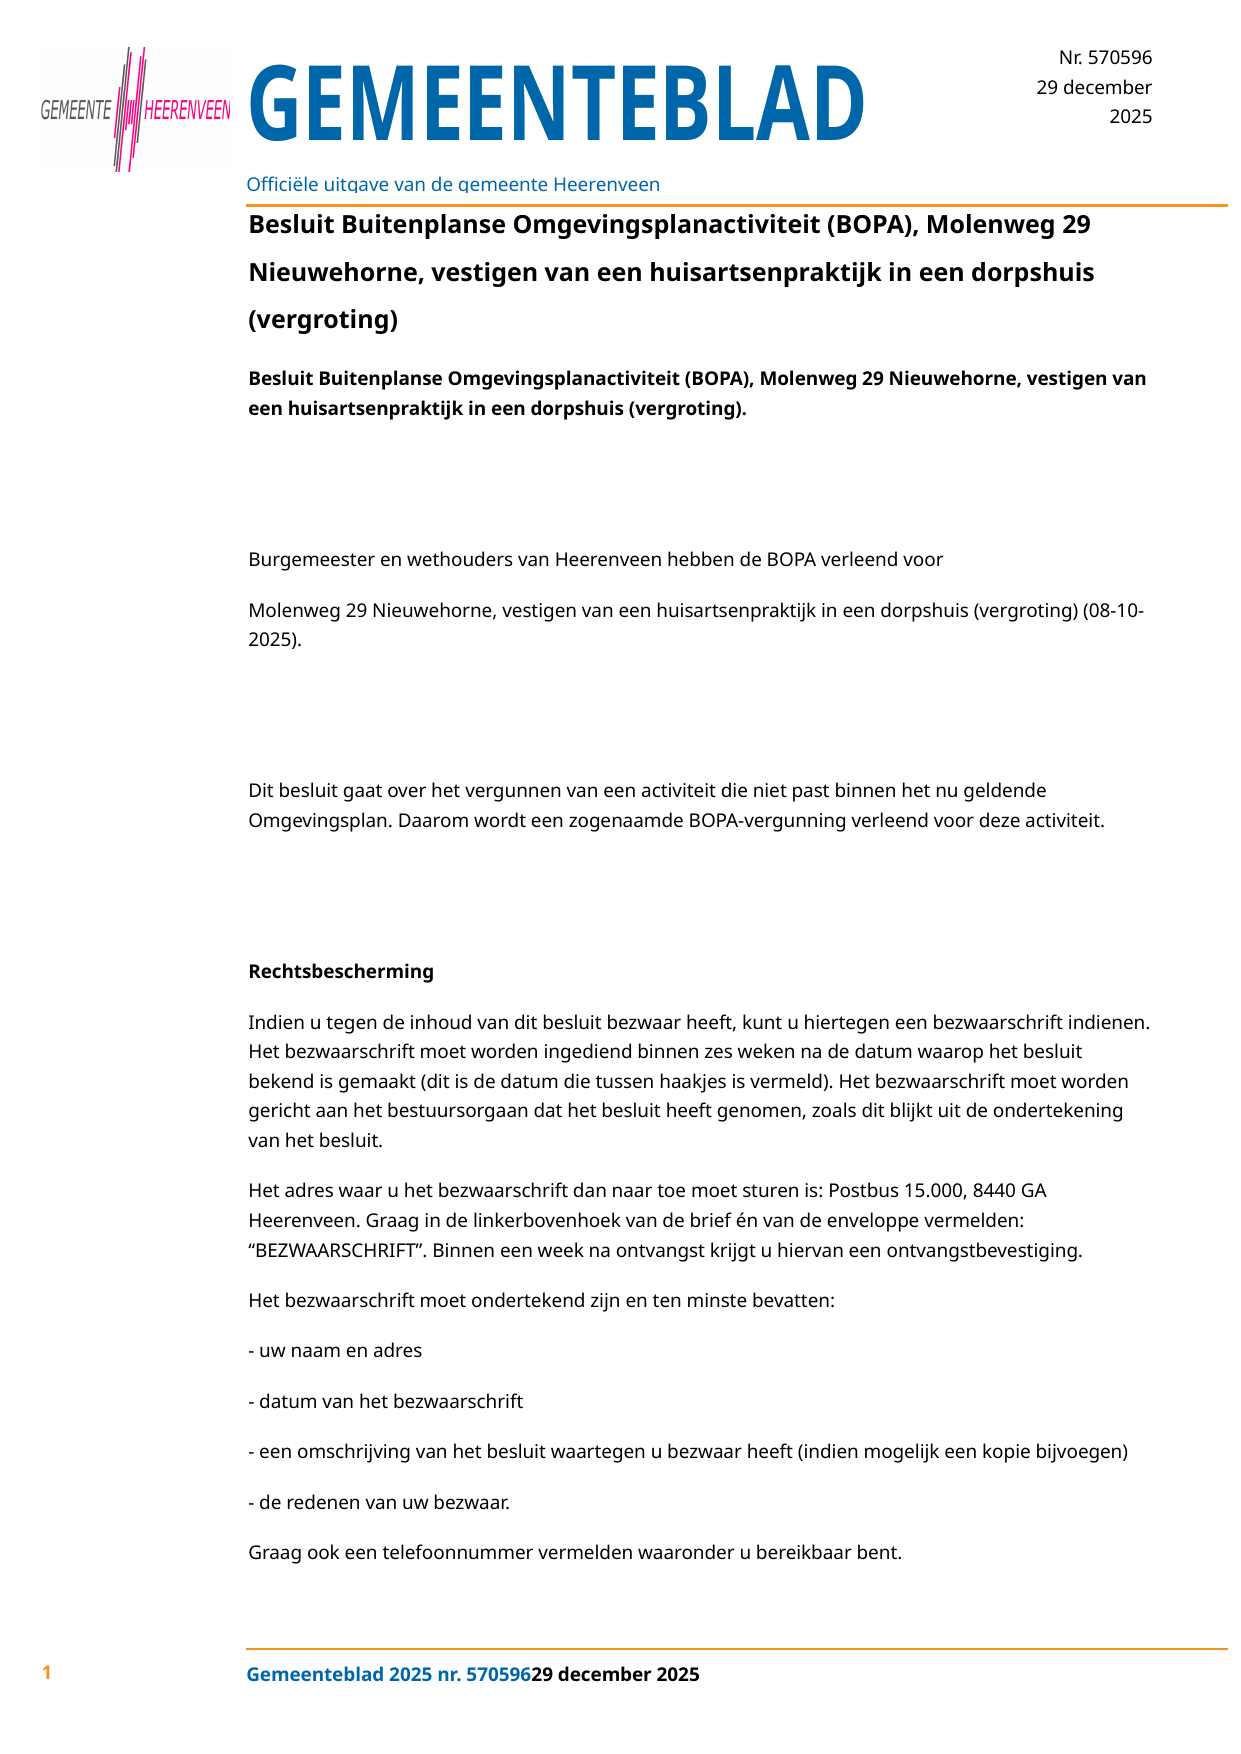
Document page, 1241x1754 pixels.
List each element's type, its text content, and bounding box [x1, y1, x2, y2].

text Burgemeester en wethouders van Heerenveen hebben de BOPA verleend voor [248, 546, 1152, 572]
text - de redenen van uw bezwaar. [248, 1489, 1152, 1514]
text Rechtsbescherming [248, 958, 1152, 984]
text Het adres waar u het bezwaarschrift dan naar toe moet sturen is: Postbus 15.000, 8440 GA Heerenveen. Graag in de linkerbovenhoek van de brief én van de enveloppe vermelden: “BEZWAARSCHRIFT”. Binnen een week na ontvangst krijgt u hiervan een ontvangstbevestiging. [248, 1178, 1152, 1262]
text - een omschrijving van het besluit waartegen u bezwaar heeft (indien mogelijk een kopie bijvoegen) [248, 1438, 1152, 1464]
text - datum van het bezwaarschrift [248, 1388, 1152, 1414]
picture [41, 47, 231, 172]
text Indien u tegen de inhoud van dit besluit bezwaar heeft, kunt u hiertegen een bezwaarschrift indienen. Het bezwaarschrift moet worden ingediend binnen zes weken na de datum waarop het besluit bekend is gemaakt (dit is de datum die tussen haakjes is vermeld). Het bezwaarschrift moet worden gericht aan het bestuursorgaan dat het besluit heeft genomen, zoals dit blijkt uit de ondertekening van het besluit. [248, 1009, 1152, 1153]
text Molenweg 29 Nieuwehorne, vestigen van een huisartsenpraktijk in een dorpshuis (vergroting) (08-10-2025). [248, 597, 1152, 652]
text Besluit Buitenplanse Omgevingsplanactiviteit (BOPA), Molenweg 29 Nieuwehorne, vestigen van een huisartsenpraktijk in een dorpshuis (vergroting). [248, 366, 1152, 421]
text Dit besluit gaat over het vergunnen van een activiteit die niet past binnen het nu geldende Omgevingsplan. Daarom wordt een zogenaamde BOPA-vergunning verleend voor deze activiteit. [248, 778, 1152, 833]
text Graag ook een telefoonnummer vermelden waaronder u bereikbaar bent. [248, 1539, 1152, 1565]
text Het bezwaarschrift moet ondertekend zijn en ten minste bevatten: [248, 1287, 1152, 1313]
text - uw naam en adres [248, 1338, 1152, 1363]
text Besluit Buitenplanse Omgevingsplanactiviteit (BOPA), Molenweg 29 Nieuwehorne, vestigen van een huisartsenpraktijk in een dorpshuis (vergroting) [248, 207, 1152, 336]
